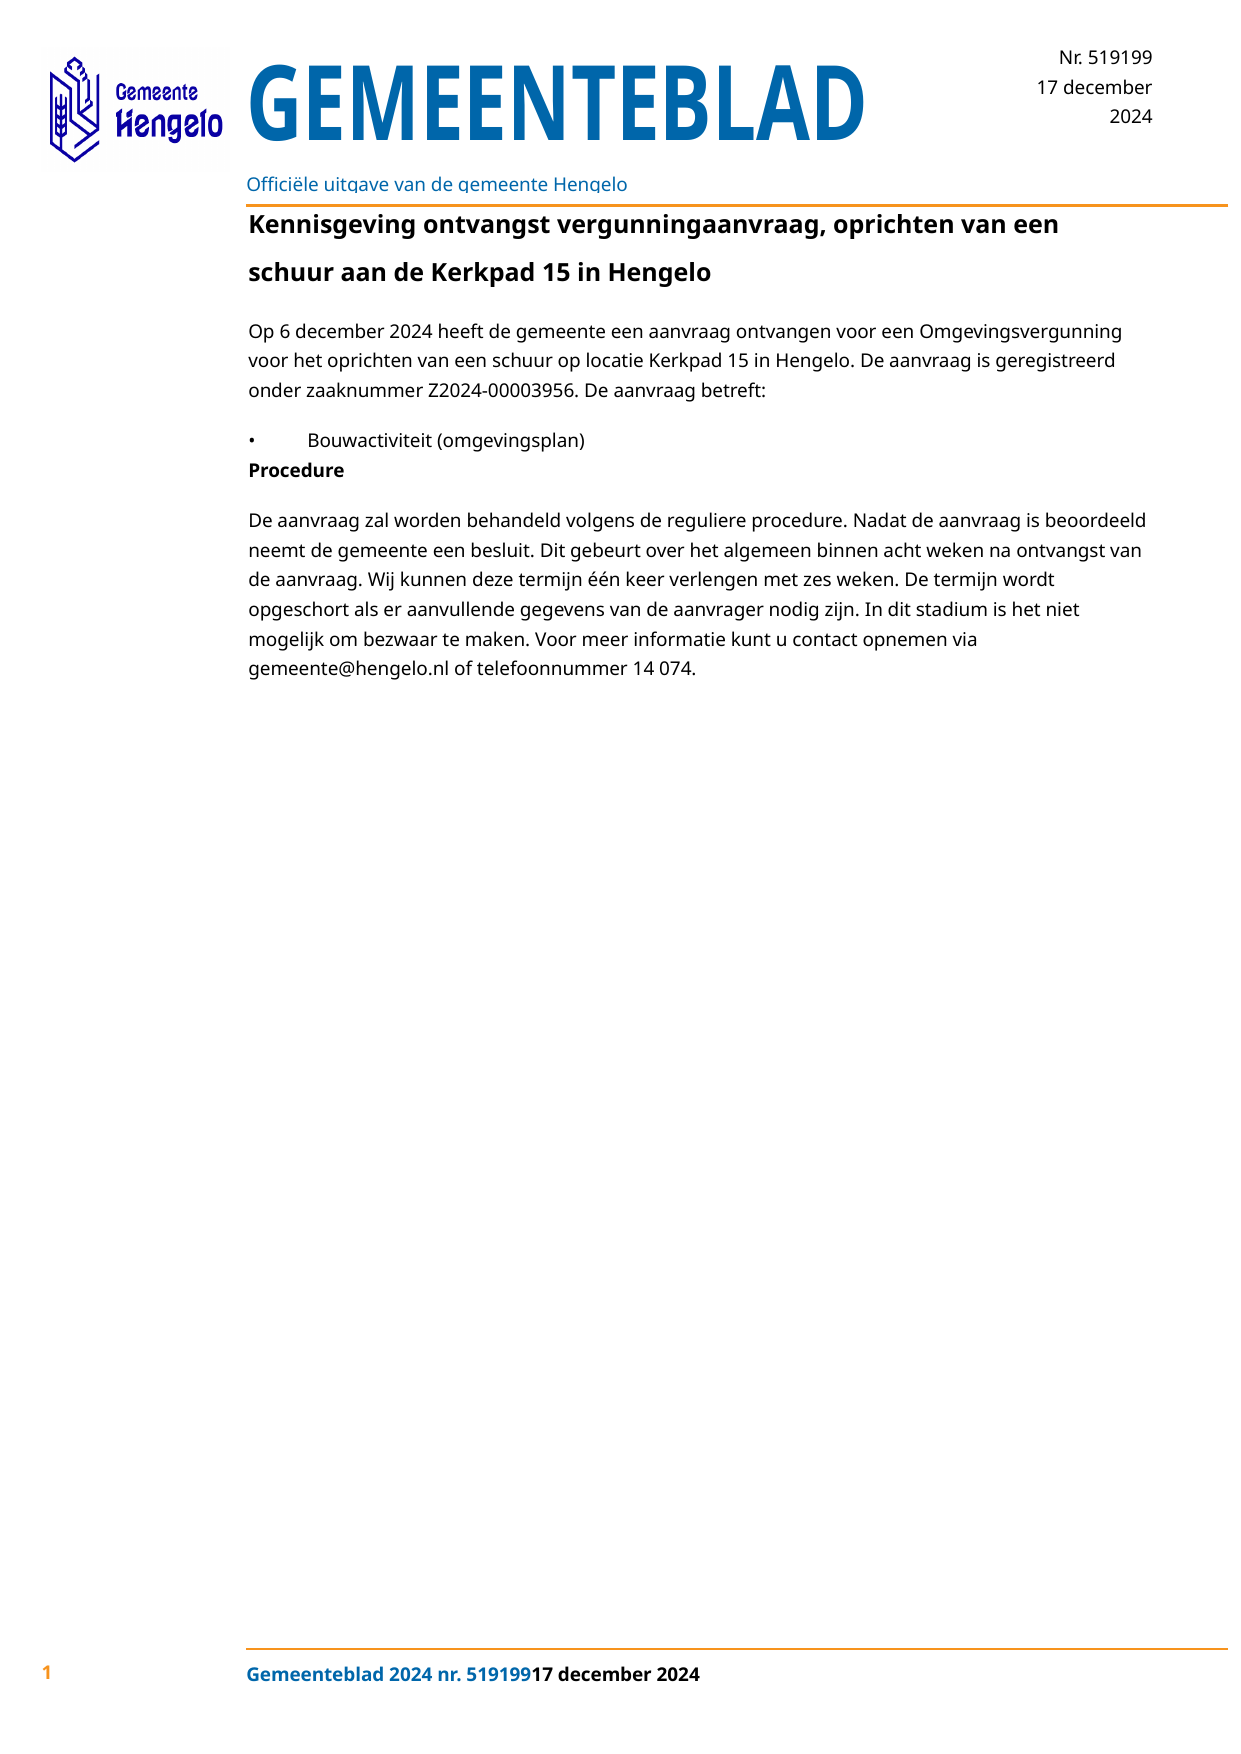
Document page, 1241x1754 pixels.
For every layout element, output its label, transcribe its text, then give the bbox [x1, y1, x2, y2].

text De aanvraag zal worden behandeld volgens de reguliere procedure. Nadat de aanvraag is beoordeeld neemt de gemeente een besluit. Dit gebeurt over het algemeen binnen acht weken na ontvangst van de aanvraag. Wij kunnen deze termijn één keer verlengen met zes weken. De termijn wordt opgeschort als er aanvullende gegevens van de aanvrager nodig zijn. In dit stadium is het niet mogelijk om bezwaar te maken. Voor meer informatie kunt u contact opnemen via gemeente@hengelo.nl of telefoonnummer 14 074. [248, 507, 1152, 681]
text Op 6 december 2024 heeft de gemeente een aanvraag ontvangen voor een Omgevingsvergunning voor het oprichten van een schuur op locatie Kerkpad 15 in Hengelo. De aanvraag is geregistreerd onder zaaknummer Z2024-00003956. De aanvraag betreft: [248, 318, 1152, 403]
text Procedure [248, 457, 1152, 483]
picture [41, 47, 231, 172]
list Bouwactiviteit (omgevingsplan) [248, 427, 1152, 453]
text Kennisgeving ontvangst vergunningaanvraag, oprichten van een schuur aan de Kerkpad 15 in Hengelo [248, 207, 1152, 288]
